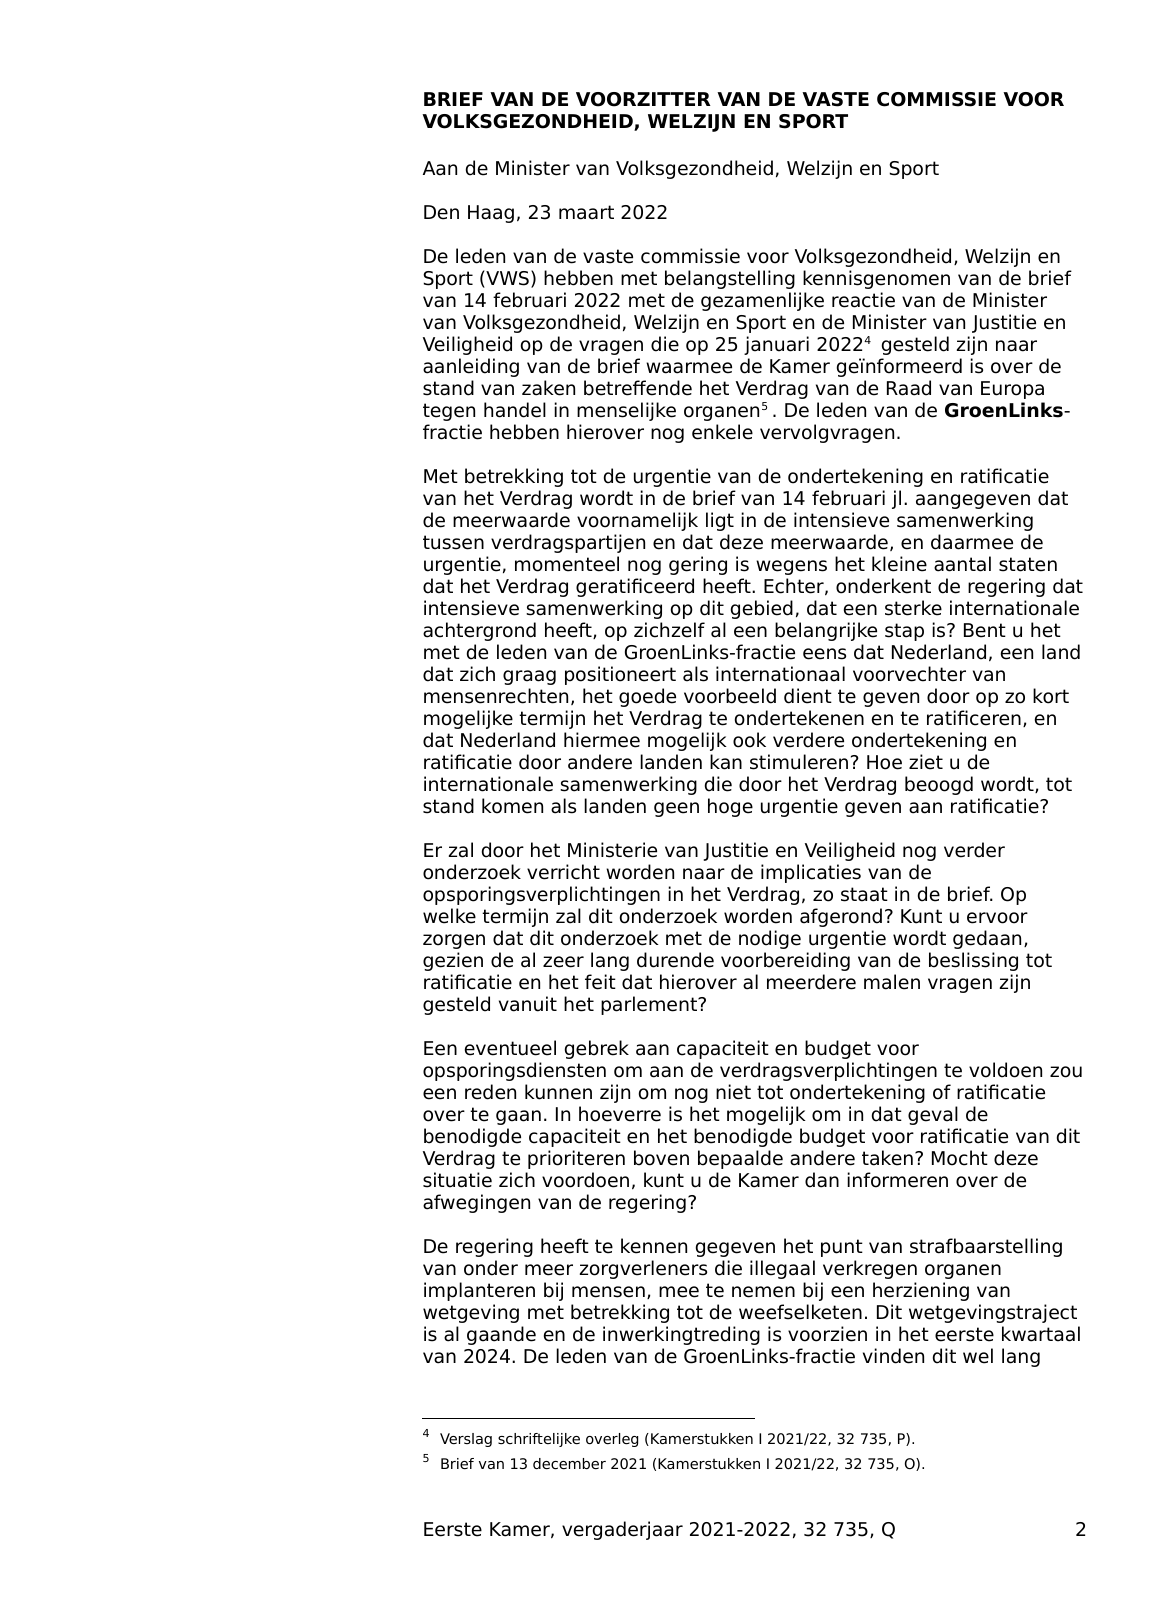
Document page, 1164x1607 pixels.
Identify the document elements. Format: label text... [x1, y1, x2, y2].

text Den Haag, 23 maart 2022 [422, 202, 1087, 224]
text Aan de Minister van Volksgezondheid, Welzijn en Sport [422, 158, 1087, 180]
text Een eventueel gebrek aan capaciteit en budget voor opsporingsdiensten om aan de verdragsverplichtingen te voldoen zou een reden kunnen zijn om nog niet tot ondertekening of ratificatie over te gaan. In hoeverre is het mogelijk om in dat geval de benodigde capaciteit en het benodigde budget voor ratificatie van dit Verdrag te prioriteren boven bepaalde andere taken? Mocht deze situatie zich voordoen, kunt u de Kamer dan informeren over de afwegingen van de regering? [422, 1038, 1087, 1214]
text Brief van 13 december 2021 (Kamerstukken I 2021/22, 32 735, O). [422, 1452, 1087, 1474]
subtitle BRIEF VAN DE VOORZITTER VAN DE VASTE COMMISSIE VOOR VOLKSGEZONDHEID, WELZIJN EN SPORT [422, 89, 1087, 133]
text De regering heeft te kennen gegeven het punt van strafbaarstelling van onder meer zorgverleners die illegaal verkregen organen implanteren bij mensen, mee te nemen bij een herziening van wetgeving met betrekking tot de weefselketen. Dit wetgevingstraject is al gaande en de inwerkingtreding is voorzien in het eerste kwartaal van 2024. De leden van de GroenLinks-fractie vinden dit wel lang [422, 1236, 1087, 1368]
text Verslag schriftelijke overleg (Kamerstukken I 2021/22, 32 735, P). [422, 1427, 1087, 1449]
text Er zal door het Ministerie van Justitie en Veiligheid nog verder onderzoek verricht worden naar de implicaties van de opsporingsverplichtingen in het Verdrag, zo staat in de brief. Op welke termijn zal dit onderzoek worden afgerond? Kunt u ervoor zorgen dat dit onderzoek met de nodige urgentie wordt gedaan, gezien de al zeer lang durende voorbereiding van de beslissing tot ratificatie en het feit dat hierover al meerdere malen vragen zijn gesteld vanuit het parlement? [422, 840, 1087, 1016]
text Met betrekking tot de urgentie van de ondertekening en ratificatie van het Verdrag wordt in de brief van 14 februari jl. aangegeven dat de meerwaarde voornamelijk ligt in de intensieve samenwerking tussen verdragspartijen en dat deze meerwaarde, en daarmee de urgentie, momenteel nog gering is wegens het kleine aantal staten dat het Verdrag geratificeerd heeft. Echter, onderkent de regering dat intensieve samenwerking op dit gebied, dat een sterke internationale achtergrond heeft, op zichzelf al een belangrijke stap is? Bent u het met de leden van de GroenLinks-fractie eens dat Nederland, een land dat zich graag positioneert als internationaal voorvechter van mensenrechten, het goede voorbeeld dient te geven door op zo kort mogelijke termijn het Verdrag te ondertekenen en te ratificeren, en dat Nederland hiermee mogelijk ook verdere ondertekening en ratificatie door andere landen kan stimuleren? Hoe ziet u de internationale samenwerking die door het Verdrag beoogd wordt, tot stand komen als landen geen hoge urgentie geven aan ratificatie? [422, 466, 1087, 818]
text De leden van de vaste commissie voor Volksgezondheid, Welzijn en Sport (VWS) hebben met belangstelling kennisgenomen van de brief van 14 februari 2022 met de gezamenlijke reactie van de Minister van Volksgezondheid, Welzijn en Sport en de Minister van Justitie en Veiligheid op de vragen die op 25 januari 2022 gesteld zijn naar aanleiding van de brief waarmee de Kamer geïnformeerd is over de stand van zaken betreffende het Verdrag van de Raad van Europa tegen handel in menselijke organen. De leden van de GroenLinks-fractie hebben hierover nog enkele vervolgvragen. [422, 246, 1087, 444]
